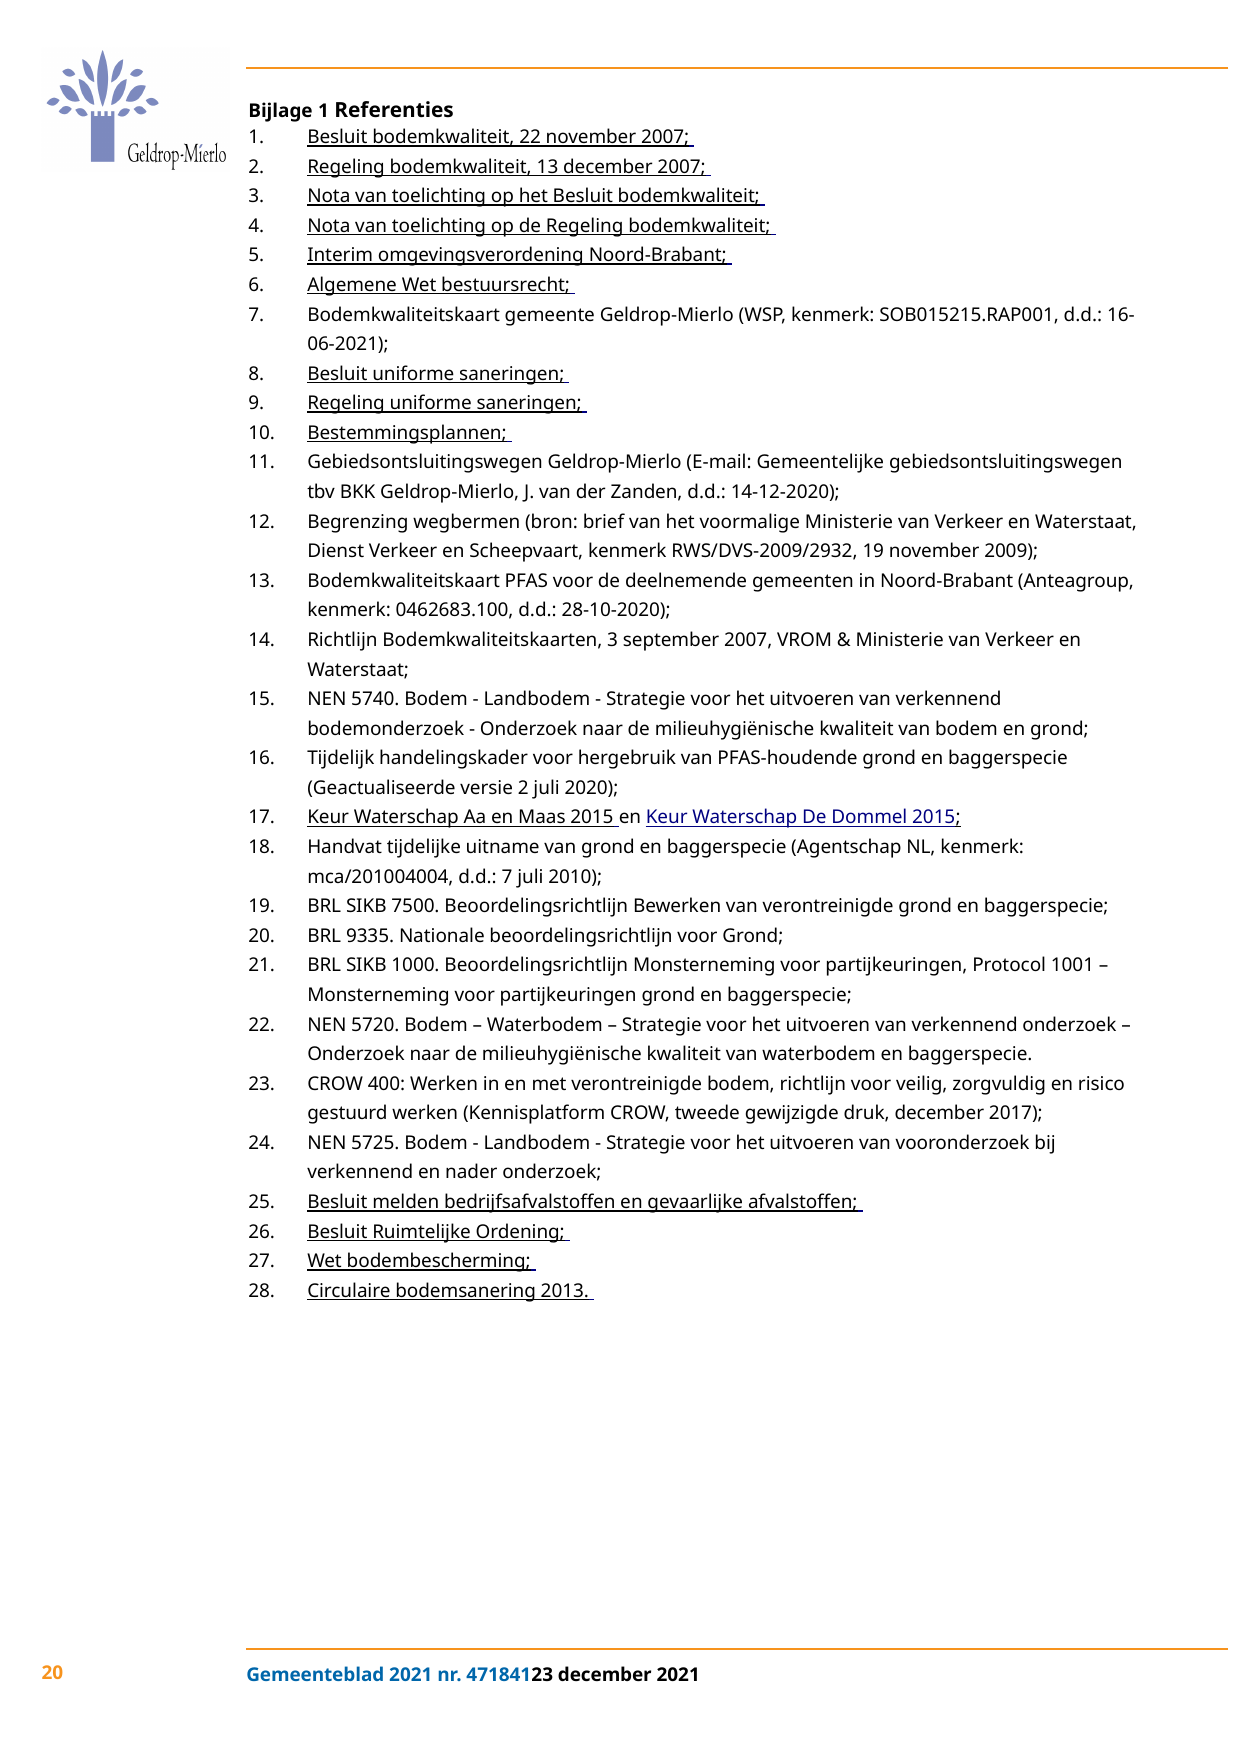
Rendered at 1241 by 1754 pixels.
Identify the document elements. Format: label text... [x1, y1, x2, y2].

list Besluit melden bedrijfsafvalstoffen en gevaarlijke afvalstoffen; [248, 1188, 1152, 1214]
list NEN 5740. Bodem - Landbodem - Strategie voor het uitvoeren van verkennend bodemonderzoek - Onderzoek naar de milieuhygiënische kwaliteit van bodem en grond; [248, 685, 1152, 741]
list Nota van toelichting op de Regeling bodemkwaliteit; [248, 212, 1152, 238]
list Bodemkwaliteitskaart gemeente Geldrop-Mierlo (WSP, kenmerk: SOB015215.RAP001, d.d.: 16-06-2021); [248, 301, 1152, 356]
list Nota van toelichting op het Besluit bodemkwaliteit; [248, 182, 1152, 208]
list Begrenzing wegbermen (bron: brief van het voormalige Ministerie van Verkeer en Waterstaat, Dienst Verkeer en Scheepvaart, kenmerk RWS/DVS‐2009/2932, 19 november 2009); [248, 508, 1152, 563]
list Besluit uniforme saneringen; [248, 360, 1152, 386]
picture [41, 47, 231, 172]
list Besluit Ruimtelijke Ordening; [248, 1218, 1152, 1244]
list BRL SIKB 7500. Beoordelingsrichtlijn Bewerken van verontreinigde grond en baggerspecie; [248, 892, 1152, 918]
list Algemene Wet bestuursrecht; [248, 271, 1152, 297]
list Gebiedsontsluitingswegen Geldrop-Mierlo (E-mail: Gemeentelijke gebiedsontsluitingswegen tbv BKK Geldrop-Mierlo, J. van der Zanden, d.d.: 14-12-2020); [248, 449, 1152, 504]
list Regeling bodemkwaliteit, 13 december 2007; [248, 153, 1152, 179]
list CROW 400: Werken in en met verontreinigde bodem, richtlijn voor veilig, zorgvuldig en risico gestuurd werken (Kennisplatform CROW, tweede gewijzigde druk, december 2017); [248, 1070, 1152, 1125]
list Regeling uniforme saneringen; [248, 389, 1152, 415]
list NEN 5720. Bodem – Waterbodem – Strategie voor het uitvoeren van verkennend onderzoek – Onderzoek naar de milieuhygiënische kwaliteit van waterbodem en baggerspecie. [248, 1011, 1152, 1066]
list Bestemmingsplannen; [248, 419, 1152, 445]
list Circulaire bodemsanering 2013. [248, 1277, 1152, 1303]
list BRL SIKB 1000. Beoordelingsrichtlijn Monsterneming voor partijkeuringen, Protocol 1001 – Monsterneming voor partijkeuringen grond en baggerspecie; [248, 952, 1152, 1007]
list Bodemkwaliteitskaart PFAS voor de deelnemende gemeenten in Noord-Brabant (Anteagroup, kenmerk: 0462683.100, d.d.: 28-10-2020); [248, 567, 1152, 622]
list Besluit bodemkwaliteit, 22 november 2007; [248, 123, 1152, 149]
list Keur Waterschap Aa en Maas 2015 en Keur Waterschap De Dommel 2015; [248, 804, 1152, 829]
list Handvat tijdelijke uitname van grond en baggerspecie (Agentschap NL, kenmerk: mca/201004004, d.d.: 7 juli 2010); [248, 833, 1152, 889]
list Richtlijn Bodemkwaliteitskaarten, 3 september 2007, VROM & Ministerie van Verkeer en Waterstaat; [248, 626, 1152, 682]
text Bijlage 1 Referenties [248, 95, 1152, 123]
list Wet bodembescherming; [248, 1247, 1152, 1273]
list BRL 9335. Nationale beoordelingsrichtlijn voor Grond; [248, 922, 1152, 948]
list NEN 5725. Bodem - Landbodem - Strategie voor het uitvoeren van vooronderzoek bij verkennend en nader onderzoek; [248, 1129, 1152, 1184]
list Tijdelijk handelingskader voor hergebruik van PFAS-houdende grond en baggerspecie (Geactualiseerde versie 2 juli 2020); [248, 744, 1152, 800]
list Interim omgevingsverordening Noord-Brabant; [248, 242, 1152, 267]
